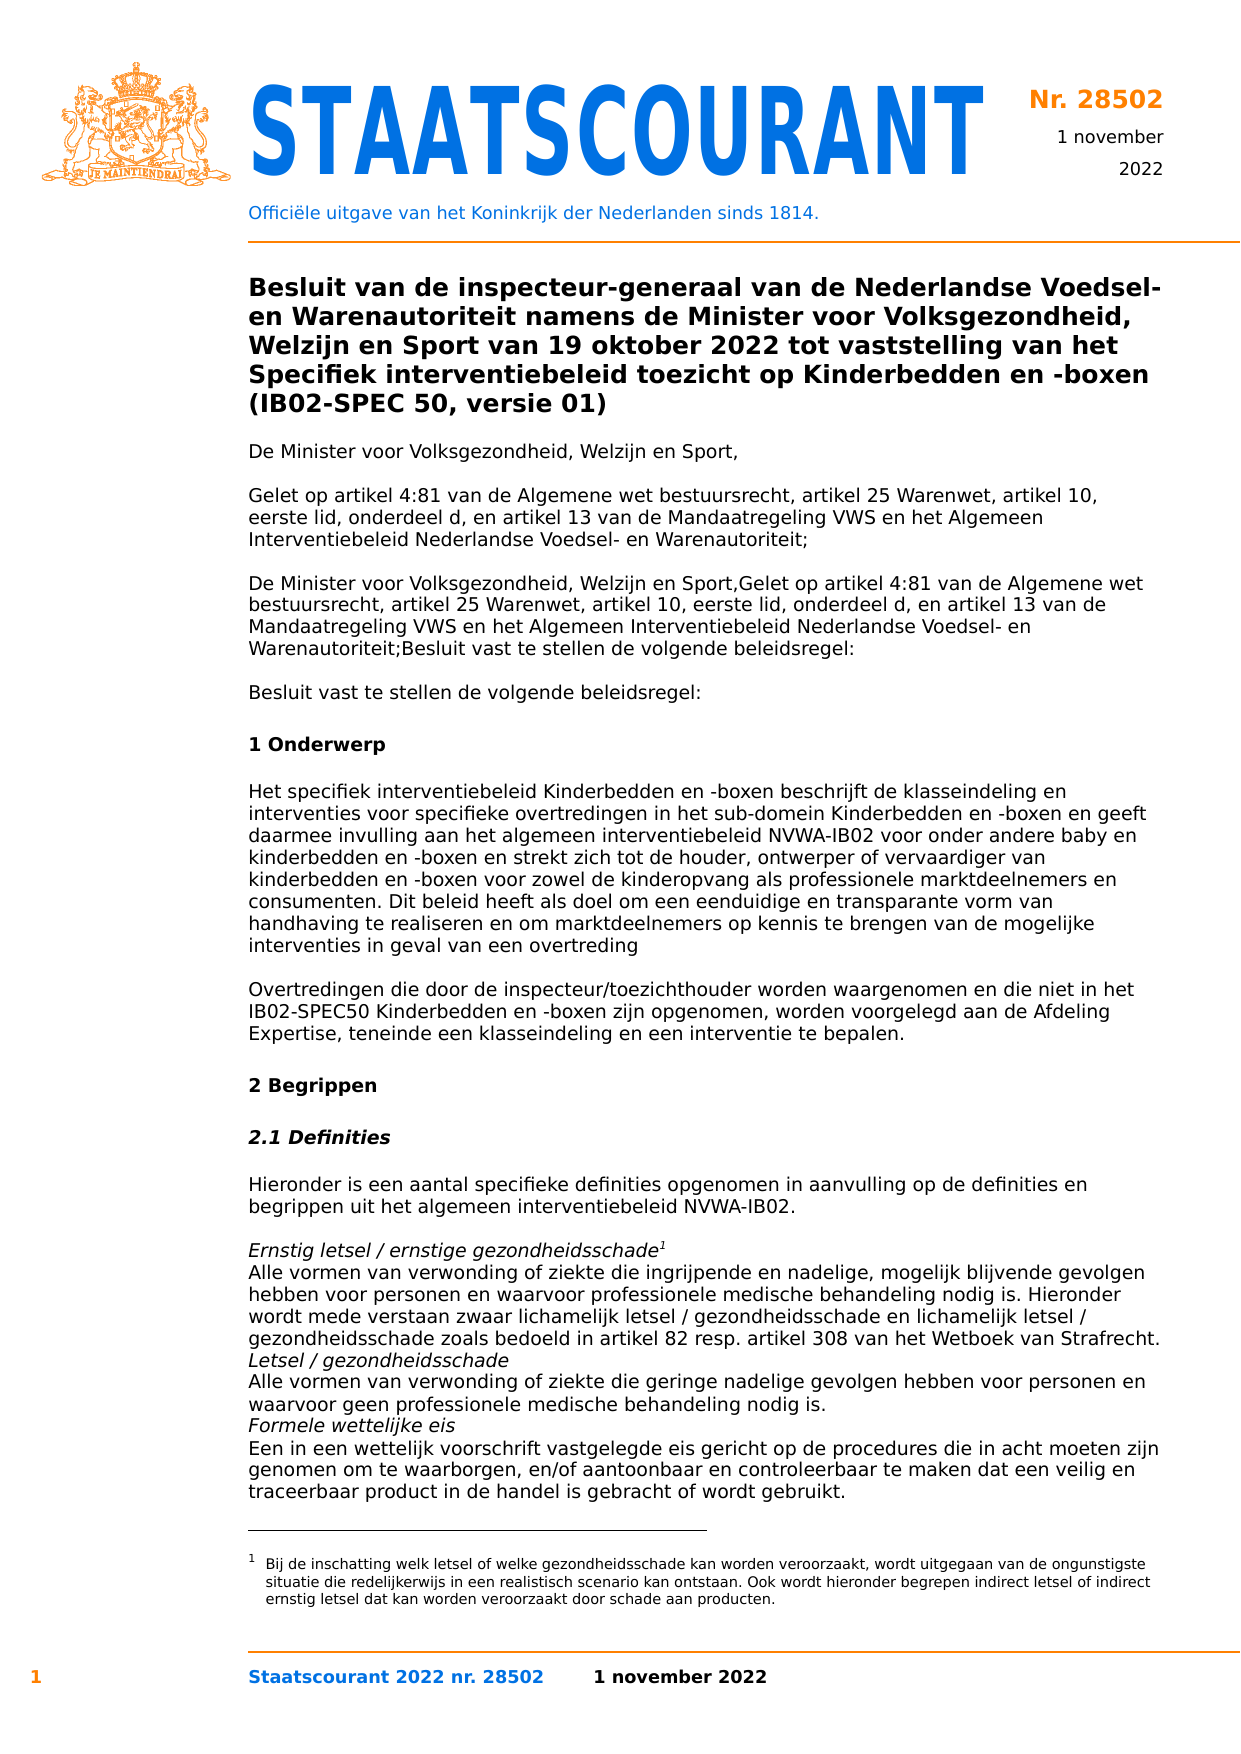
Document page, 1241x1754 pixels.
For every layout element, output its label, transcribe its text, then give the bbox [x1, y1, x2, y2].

table_cell 1 november [998, 121, 1240, 153]
text Alle vormen van verwonding of ziekte die geringe nadelige gevolgen hebben voor personen en waarvoor geen professionele medische behandeling nodig is. [248, 1371, 1163, 1415]
subtitle 2 Begrippen [248, 1075, 1163, 1097]
text Letsel / gezondheidsschade [248, 1349, 1163, 1371]
text Overtredingen die door de inspecteur/toezichthouder worden waargenomen en die niet in het IB02-SPEC50 Kinderbedden en -boxen zijn opgenomen, worden voorgelegd aan de Afdeling Expertise, teneinde een klasseindeling en een interventie te bepalen. [248, 979, 1163, 1045]
table_cell Officiële uitgave van het Koninkrijk der Nederlanden sinds 1814. [248, 203, 1240, 241]
text De Minister voor Volksgezondheid, Welzijn en Sport,Gelet op artikel 4:81 van de Algemene wet bestuursrecht, artikel 25 Warenwet, artikel 10, eerste lid, onderdeel d, en artikel 13 van de Mandaatregeling VWS en het Algemeen Interventiebeleid Nederlandse Voedsel- en Warenautoriteit;Besluit vast te stellen de volgende beleidsregel: [248, 572, 1163, 660]
text Besluit vast te stellen de volgende beleidsregel: [248, 682, 1163, 704]
text Hieronder is een aantal specifieke definities opgenomen in aanvulling op de definities en begrippen uit het algemeen interventiebeleid NVWA-IB02. [248, 1174, 1163, 1218]
text Formele wettelijke eis [248, 1415, 1163, 1437]
text Het specifiek interventiebeleid Kinderbedden en -boxen beschrijft de klasseindeling en interventies voor specifieke overtredingen in het sub-domein Kinderbedden en -boxen en geeft daarmee invulling aan het algemeen interventiebeleid NVWA-IB02 voor onder andere baby en kinderbedden en -boxen en strekt zich tot de houder, ontwerper of vervaardiger van kinderbedden en -boxen voor zowel de kinderopvang als professionele marktdeelnemers en consumenten. Dit beleid heeft als doel om een eenduidige en transparante vorm van handhaving te realiseren en om marktdeelnemers op kennis te brengen van de mogelijke interventies in geval van een overtreding [248, 781, 1163, 957]
table_header STAATSCOURANT [248, 62, 998, 203]
picture [41, 62, 231, 186]
text Een in een wettelijk voorschrift vastgelegde eis gericht op de procedures die in acht moeten zijn genomen om te waarborgen, en/of aantoonbaar en controleerbaar te maken dat een veilig en traceerbaar product in de handel is gebracht of wordt gebruikt. [248, 1437, 1163, 1503]
subtitle 1 Onderwerp [248, 734, 1163, 756]
text Alle vormen van verwonding of ziekte die ingrijpende en nadelige, mogelijk blijvende gevolgen hebben voor personen en waarvoor professionele medische behandeling nodig is. Hieronder wordt mede verstaan zwaar lichamelijk letsel / gezondheidsschade en lichamelijk letsel / gezondheidsschade zoals bedoeld in artikel 82 resp. artikel 308 van het Wetboek van Strafrecht. [248, 1262, 1163, 1349]
text De Minister voor Volksgezondheid, Welzijn en Sport, [248, 441, 1163, 463]
text Ernstig letsel / ernstige gezondheidsschade [248, 1239, 1163, 1262]
subtitle 2.1 Definities [248, 1127, 1163, 1149]
subtitle Besluit van de inspecteur-generaal van de Nederlandse Voedsel- en Warenautoriteit namens de Minister voor Volksgezondheid, Welzijn en Sport van 19 oktober 2022 tot vaststelling van het Specifiek interventiebeleid toezicht op Kinderbedden en -boxen (IB02-SPEC 50, versie 01) [248, 273, 1163, 419]
text Gelet op artikel 4:81 van de Algemene wet bestuursrecht, artikel 25 Warenwet, artikel 10, eerste lid, onderdeel d, en artikel 13 van de Mandaatregeling VWS en het Algemeen Interventiebeleid Nederlandse Voedsel- en Warenautoriteit; [248, 484, 1163, 551]
text Bij de inschatting welk letsel of welke gezondheidsschade kan worden veroorzaakt, wordt uitgegaan van de ongunstigste situatie die redelijkerwijs in een realistisch scenario kan ontstaan. Ook wordt hieronder begrepen indirect letsel of indirect ernstig letsel dat kan worden veroorzaakt door schade aan producten. [248, 1552, 1163, 1608]
table_header Nr. 28502 [998, 62, 1240, 121]
table_cell 2022 [998, 153, 1240, 203]
table_header [25, 62, 248, 241]
